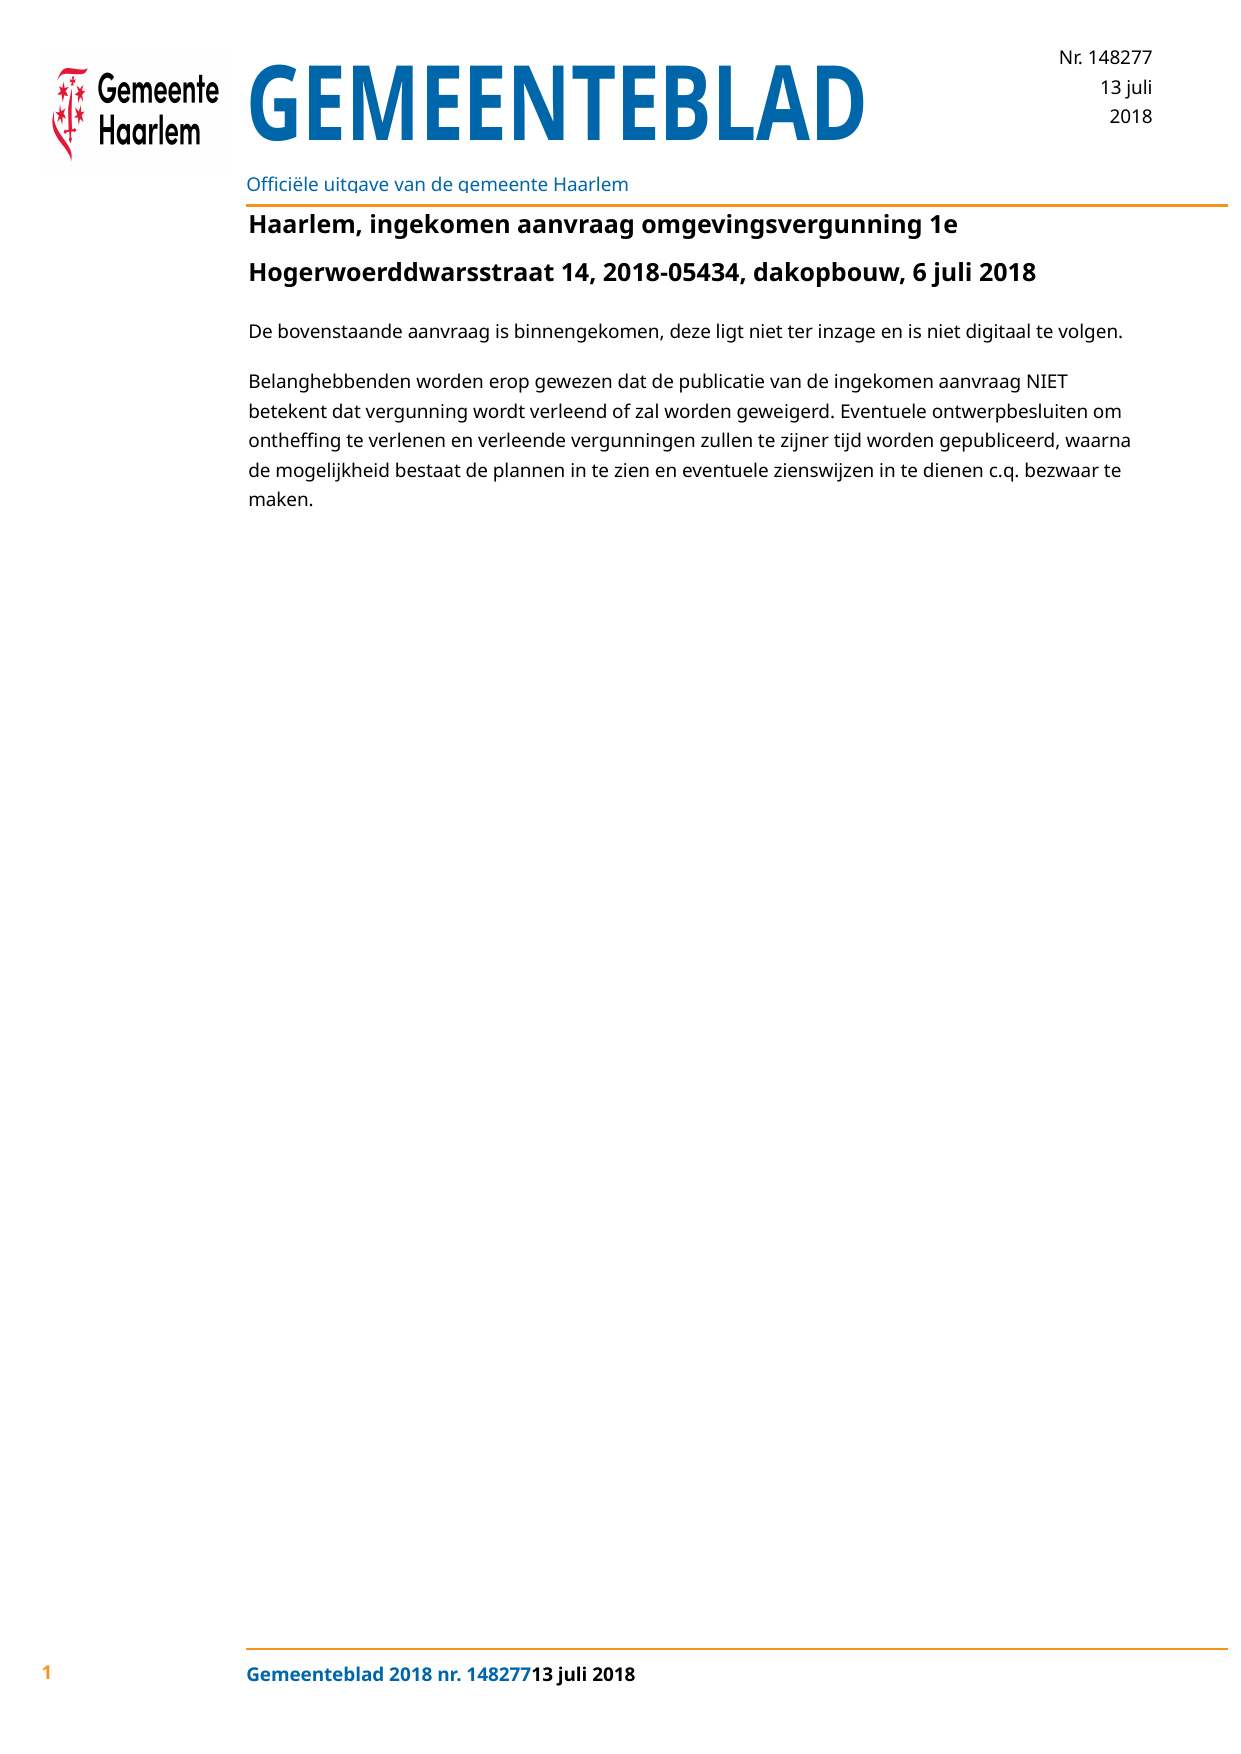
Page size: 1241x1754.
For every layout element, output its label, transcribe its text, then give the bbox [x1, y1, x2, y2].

text Belanghebbenden worden erop gewezen dat de publicatie van de ingekomen aanvraag NIET betekent dat vergunning wordt verleend of zal worden geweigerd. Eventuele ontwerpbesluiten om ontheffing te verlenen en verleende vergunningen zullen te zijner tijd worden gepubliceerd, waarna de mogelijkheid bestaat de plannen in te zien en eventuele zienswijzen in te dienen c.q. bezwaar te maken. [248, 368, 1152, 512]
text Haarlem, ingekomen aanvraag omgevingsvergunning 1e Hogerwoerddwarsstraat 14, 2018-05434, dakopbouw, 6 juli 2018 [248, 207, 1152, 288]
picture [41, 47, 231, 172]
text De bovenstaande aanvraag is binnengekomen, deze ligt niet ter inzage en is niet digitaal te volgen. [248, 318, 1152, 344]
